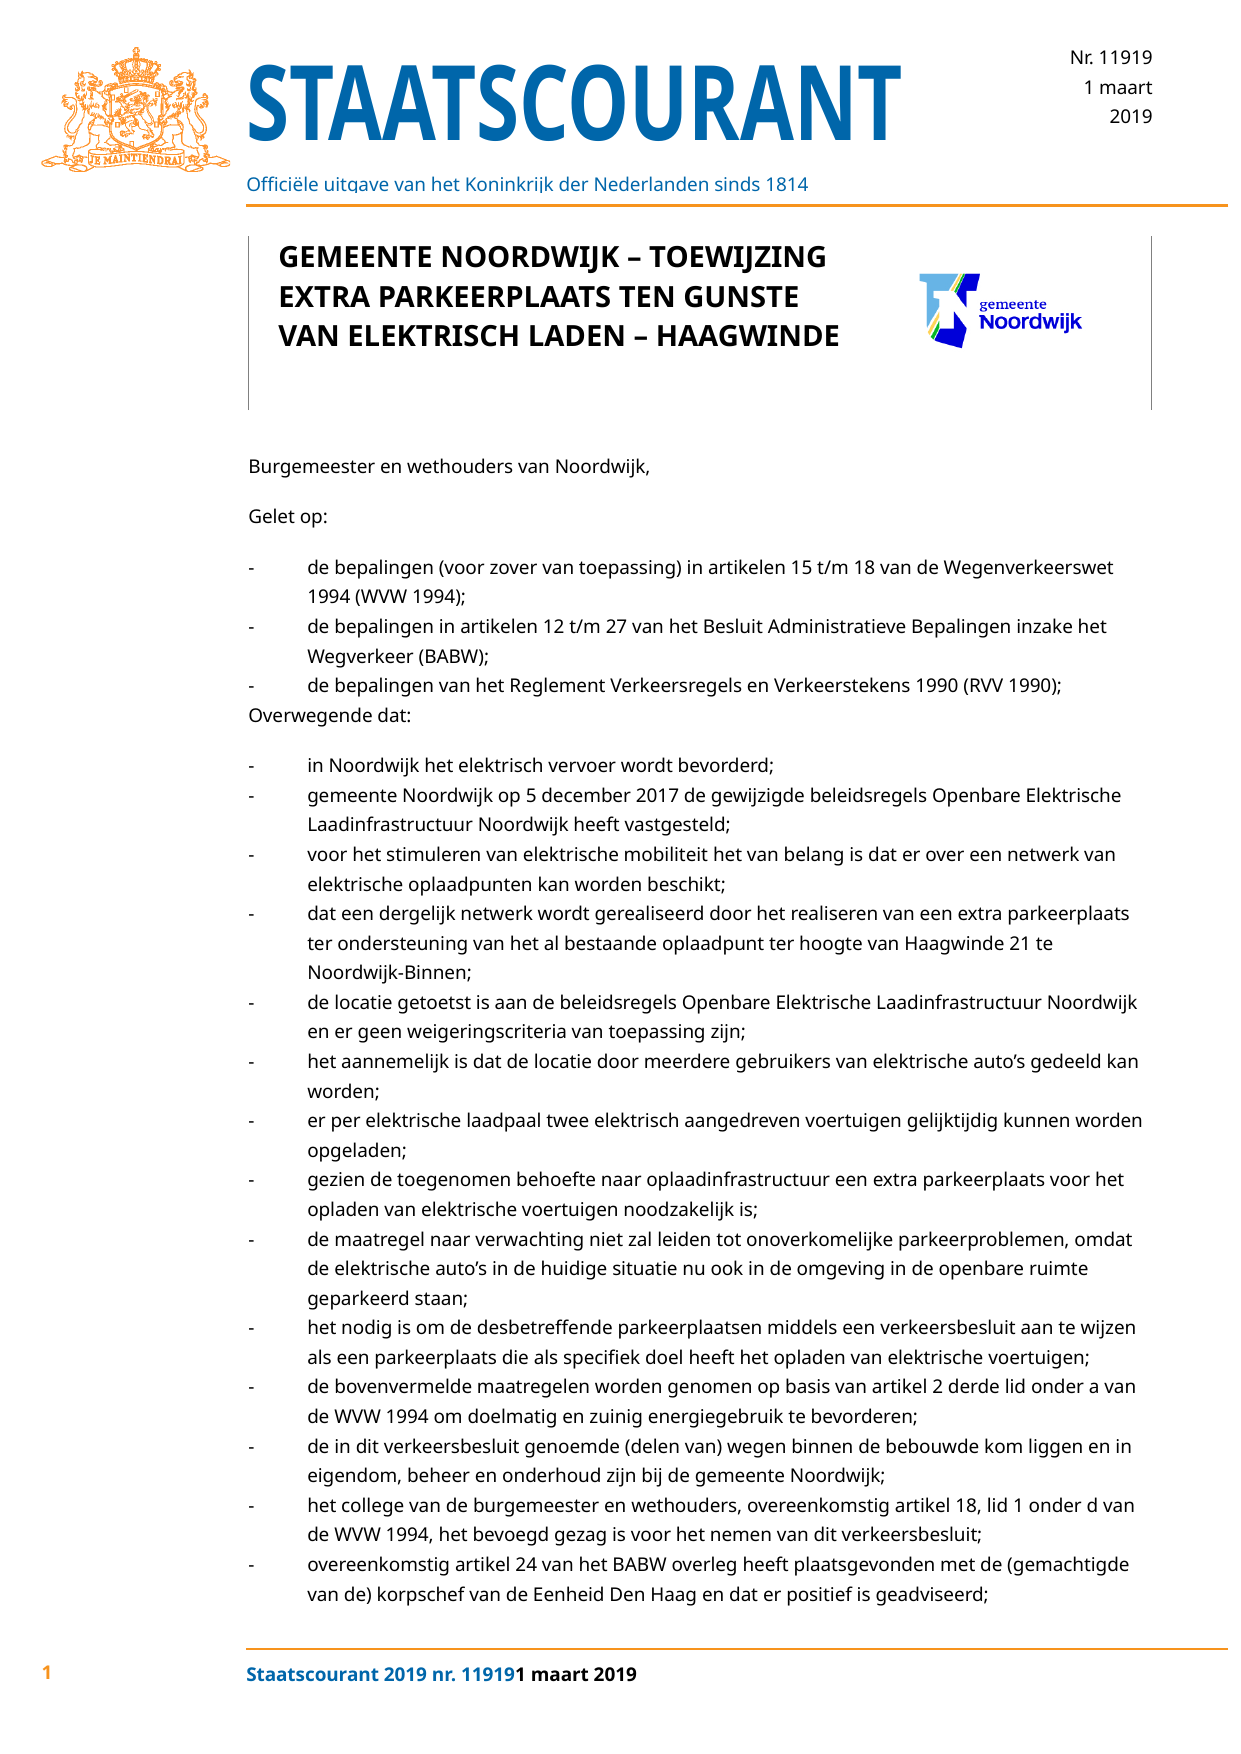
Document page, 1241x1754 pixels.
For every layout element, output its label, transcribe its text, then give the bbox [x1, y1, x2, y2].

list het aannemelijk is dat de locatie door meerdere gebruikers van elektrische auto’s gedeeld kan worden; [248, 1048, 1152, 1104]
text Burgemeester en wethouders van Noordwijk, [248, 453, 1152, 479]
list de in dit verkeersbesluit genoemde (delen van) wegen binnen de bebouwde kom liggen en in eigendom, beheer en onderhoud zijn bij de gemeente Noordwijk; [248, 1433, 1152, 1488]
list de maatregel naar verwachting niet zal leiden tot onoverkomelijke parkeerproblemen, omdat de elektrische auto’s in de huidige situatie nu ook in de omgeving in de openbare ruimte geparkeerd staan; [248, 1226, 1152, 1311]
list overeenkomstig artikel 24 van het BABW overleg heeft plaatsgevonden met de (gemachtigde van de) korpschef van de Eenheid Den Haag en dat er positief is geadviseerd; [248, 1551, 1152, 1607]
table_header [850, 236, 882, 384]
list er per elektrische laadpaal twee elektrisch aangedreven voertuigen gelijktijdig kunnen worden opgeladen; [248, 1107, 1152, 1163]
table_header [850, 385, 1151, 410]
table_header GEMEENTE NOORDWIJK – TOEWIJZING EXTRA PARKEERPLAATS TEN GUNSTE VAN ELEKTRISCH LADEN – HAAGWINDE [249, 236, 850, 410]
picture [41, 47, 231, 172]
list dat een dergelijk netwerk wordt gerealiseerd door het realiseren van een extra parkeerplaats ter ondersteuning van het al bestaande oplaadpunt ter hoogte van Haagwinde 21 te Noordwijk-Binnen; [248, 900, 1152, 985]
list de bepalingen in artikelen 12 t/m 27 van het Besluit Administratieve Bepalingen inzake het Wegverkeer (BABW); [248, 613, 1152, 669]
list de bepalingen (voor zover van toepassing) in artikelen 15 t/m 18 van de Wegenverkeerswet 1994 (WVW 1994); [248, 554, 1152, 609]
picture [882, 236, 1119, 385]
list de bepalingen van het Reglement Verkeersregels en Verkeerstekens 1990 (RVV 1990); [248, 672, 1152, 698]
list voor het stimuleren van elektrische mobiliteit het van belang is dat er over een netwerk van elektrische oplaadpunten kan worden beschikt; [248, 841, 1152, 897]
list het college van de burgemeester en wethouders, overeenkomstig artikel 18, lid 1 onder d van de WVW 1994, het bevoegd gezag is voor het nemen van dit verkeersbesluit; [248, 1492, 1152, 1547]
list de bovenvermelde maatregelen worden genomen op basis van artikel 2 derde lid onder a van de WVW 1994 om doelmatig en zuinig energiegebruik te bevorderen; [248, 1374, 1152, 1429]
list in Noordwijk het elektrisch vervoer wordt bevorderd; [248, 752, 1152, 778]
list de locatie getoetst is aan de beleidsregels Openbare Elektrische Laadinfrastructuur Noordwijk en er geen weigeringscriteria van toepassing zijn; [248, 989, 1152, 1044]
text Overwegende dat: [248, 702, 1152, 728]
text Gelet op: [248, 504, 1152, 529]
list het nodig is om de desbetreffende parkeerplaatsen middels een verkeersbesluit aan te wijzen als een parkeerplaats die als specifiek doel heeft het opladen van elektrische voertuigen; [248, 1314, 1152, 1370]
list gemeente Noordwijk op 5 december 2017 de gewijzigde beleidsregels Openbare Elektrische Laadinfrastructuur Noordwijk heeft vastgesteld; [248, 782, 1152, 837]
list gezien de toegenomen behoefte naar oplaadinfrastructuur een extra parkeerplaats voor het opladen van elektrische voertuigen noodzakelijk is; [248, 1167, 1152, 1222]
table_header [1119, 236, 1151, 384]
